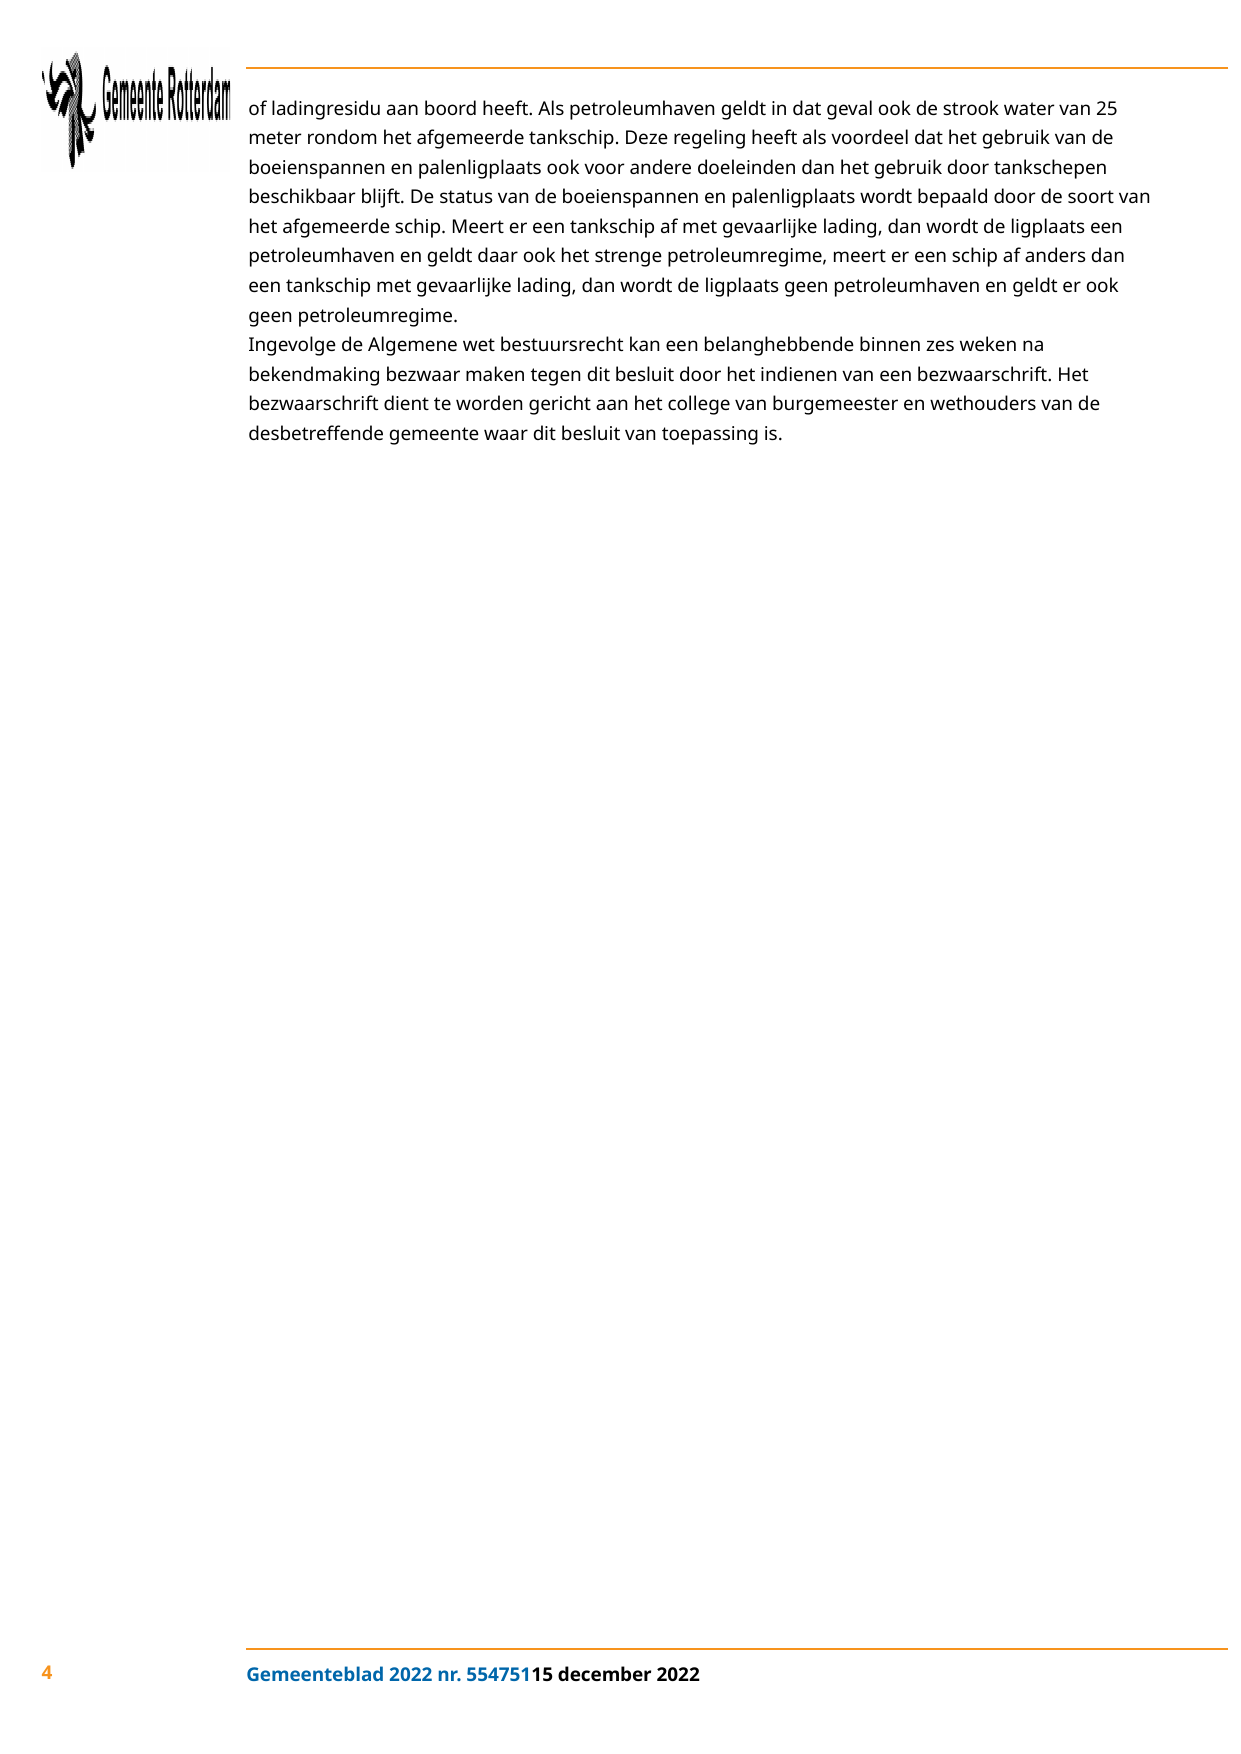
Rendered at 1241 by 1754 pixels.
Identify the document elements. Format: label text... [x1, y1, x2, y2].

picture [41, 47, 231, 172]
text of ladingresidu aan boord heeft. Als petroleumhaven geldt in dat geval ook de strook water van 25 meter rondom het afgemeerde tankschip. Deze regeling heeft als voordeel dat het gebruik van de boeienspannen en palenligplaats ook voor andere doeleinden dan het gebruik door tankschepen beschikbaar blijft. De status van de boeienspannen en palenligplaats wordt bepaald door de soort van het afgemeerde schip. Meert er een tankschip af met gevaarlijke lading, dan wordt de ligplaats een petroleumhaven en geldt daar ook het strenge petroleumregime, meert er een schip af anders dan een tankschip met gevaarlijke lading, dan wordt de ligplaats geen petroleumhaven en geldt er ook geen petroleumregime. [248, 95, 1152, 328]
text Ingevolge de Algemene wet bestuursrecht kan een belanghebbende binnen zes weken na bekendmaking bezwaar maken tegen dit besluit door het indienen van een bezwaarschrift. Het bezwaarschrift dient te worden gericht aan het college van burgemeester en wethouders van de desbetreffende gemeente waar dit besluit van toepassing is. [248, 331, 1152, 446]
